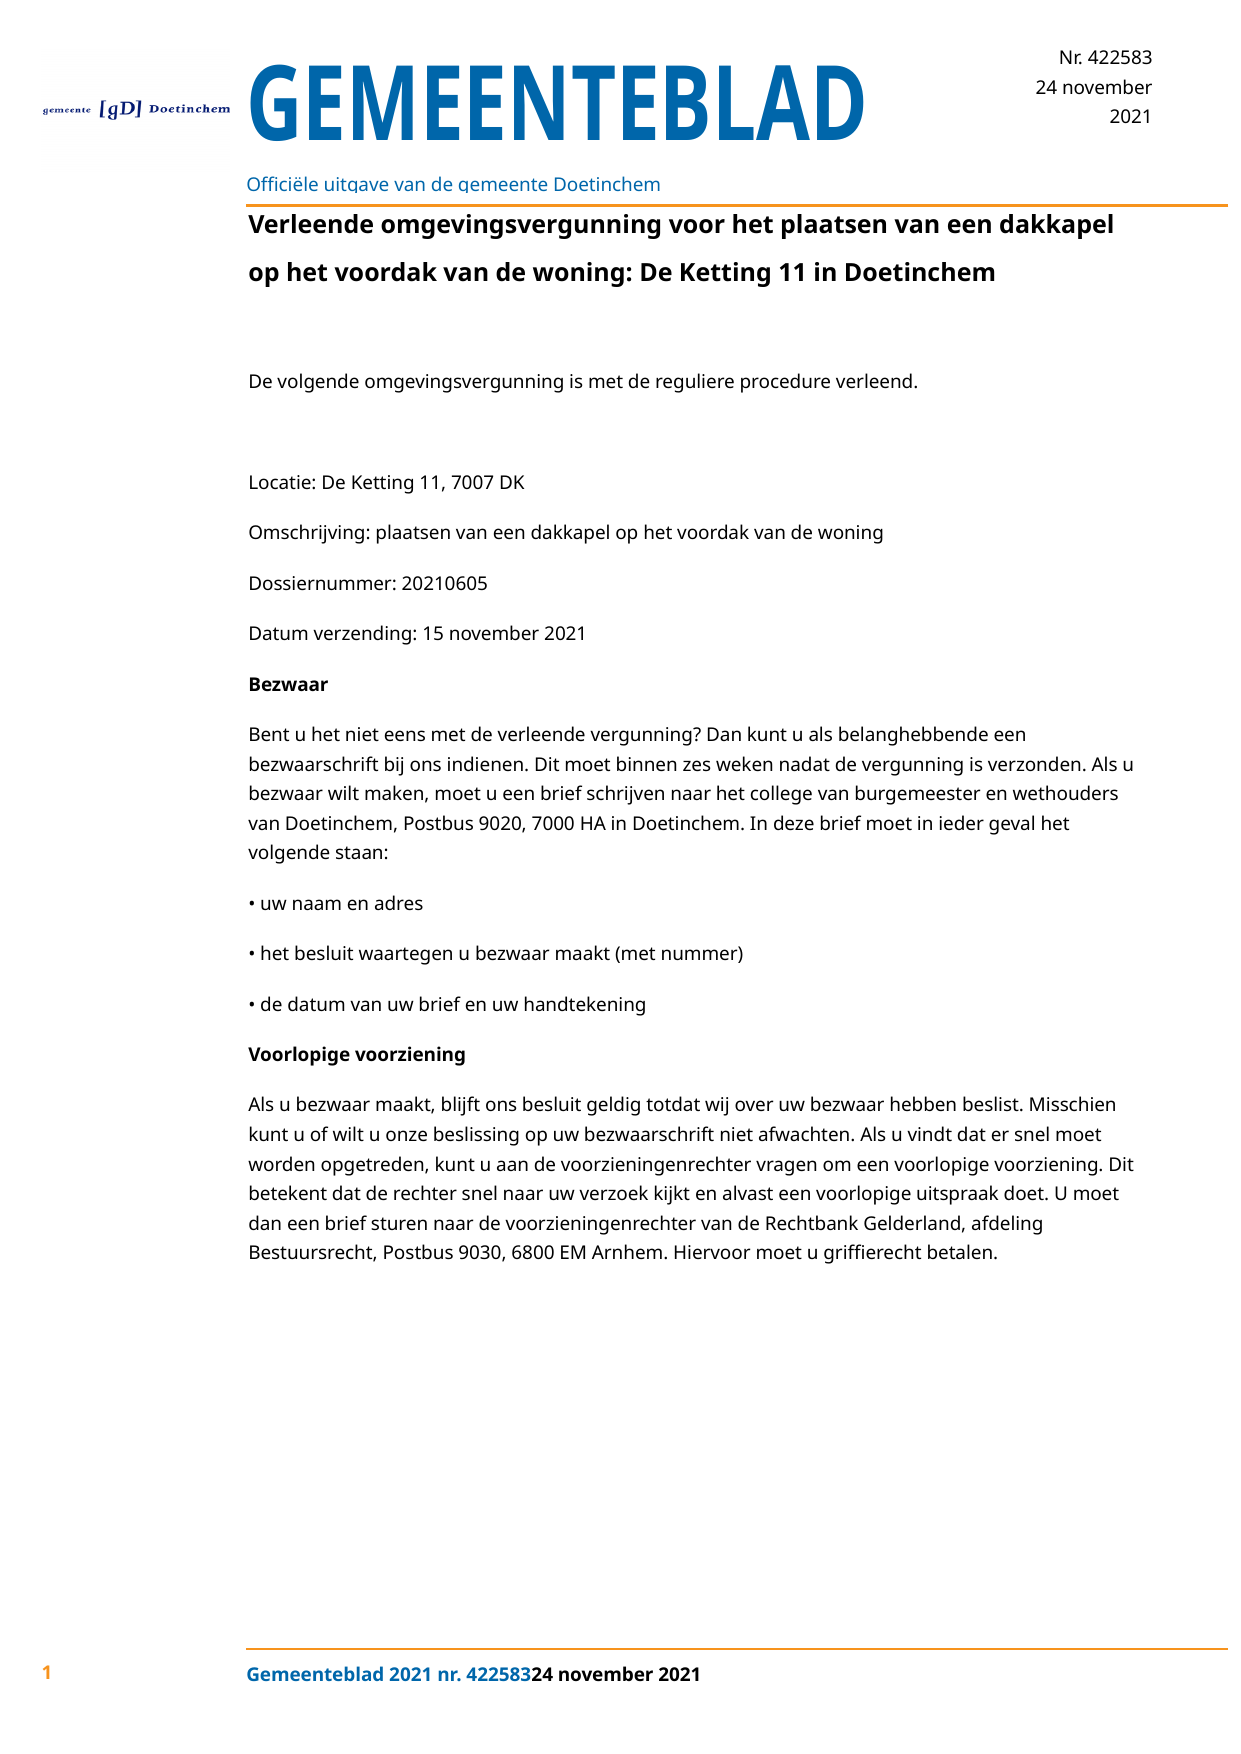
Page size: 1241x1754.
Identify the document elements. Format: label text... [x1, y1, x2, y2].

text • de datum van uw brief en uw handtekening [248, 991, 1152, 1017]
text Bent u het niet eens met de verleende vergunning? Dan kunt u als belanghebbende een bezwaarschrift bij ons indienen. Dit moet binnen zes weken nadat de vergunning is verzonden. Als u bezwaar wilt maken, moet u een brief schrijven naar het college van burgemeester en wethouders van Doetinchem, Postbus 9020, 7000 HA in Doetinchem. In deze brief moet in ieder geval het volgende staan: [248, 721, 1152, 865]
text • het besluit waartegen u bezwaar maakt (met nummer) [248, 940, 1152, 966]
text Bezwaar [248, 671, 1152, 697]
picture [41, 47, 231, 172]
text Als u bezwaar maakt, blijft ons besluit geldig totdat wij over uw bezwaar hebben beslist. Misschien kunt u of wilt u onze beslissing op uw bezwaarschrift niet afwachten. Als u vindt dat er snel moet worden opgetreden, kunt u aan de voorzieningenrechter vragen om een voorlopige voorziening. Dit betekent dat de rechter snel naar uw verzoek kijkt en alvast een voorlopige uitspraak doet. U moet dan een brief sturen naar de voorzieningenrechter van de Rechtbank Gelderland, afdeling Bestuursrecht, Postbus 9030, 6800 EM Arnhem. Hiervoor moet u griffierecht betalen. [248, 1092, 1152, 1265]
text De volgende omgevingsvergunning is met de reguliere procedure verleend. [248, 368, 1152, 394]
text • uw naam en adres [248, 890, 1152, 916]
text Locatie: De Ketting 11, 7007 DK [248, 469, 1152, 495]
text Datum verzending: 15 november 2021 [248, 620, 1152, 646]
text Dossiernummer: 20210605 [248, 570, 1152, 596]
text Omschrijving: plaatsen van een dakkapel op het voordak van de woning [248, 519, 1152, 545]
text Voorlopige voorziening [248, 1041, 1152, 1067]
text Verleende omgevingsvergunning voor het plaatsen van een dakkapel op het voordak van de woning: De Ketting 11 in Doetinchem [248, 207, 1152, 288]
